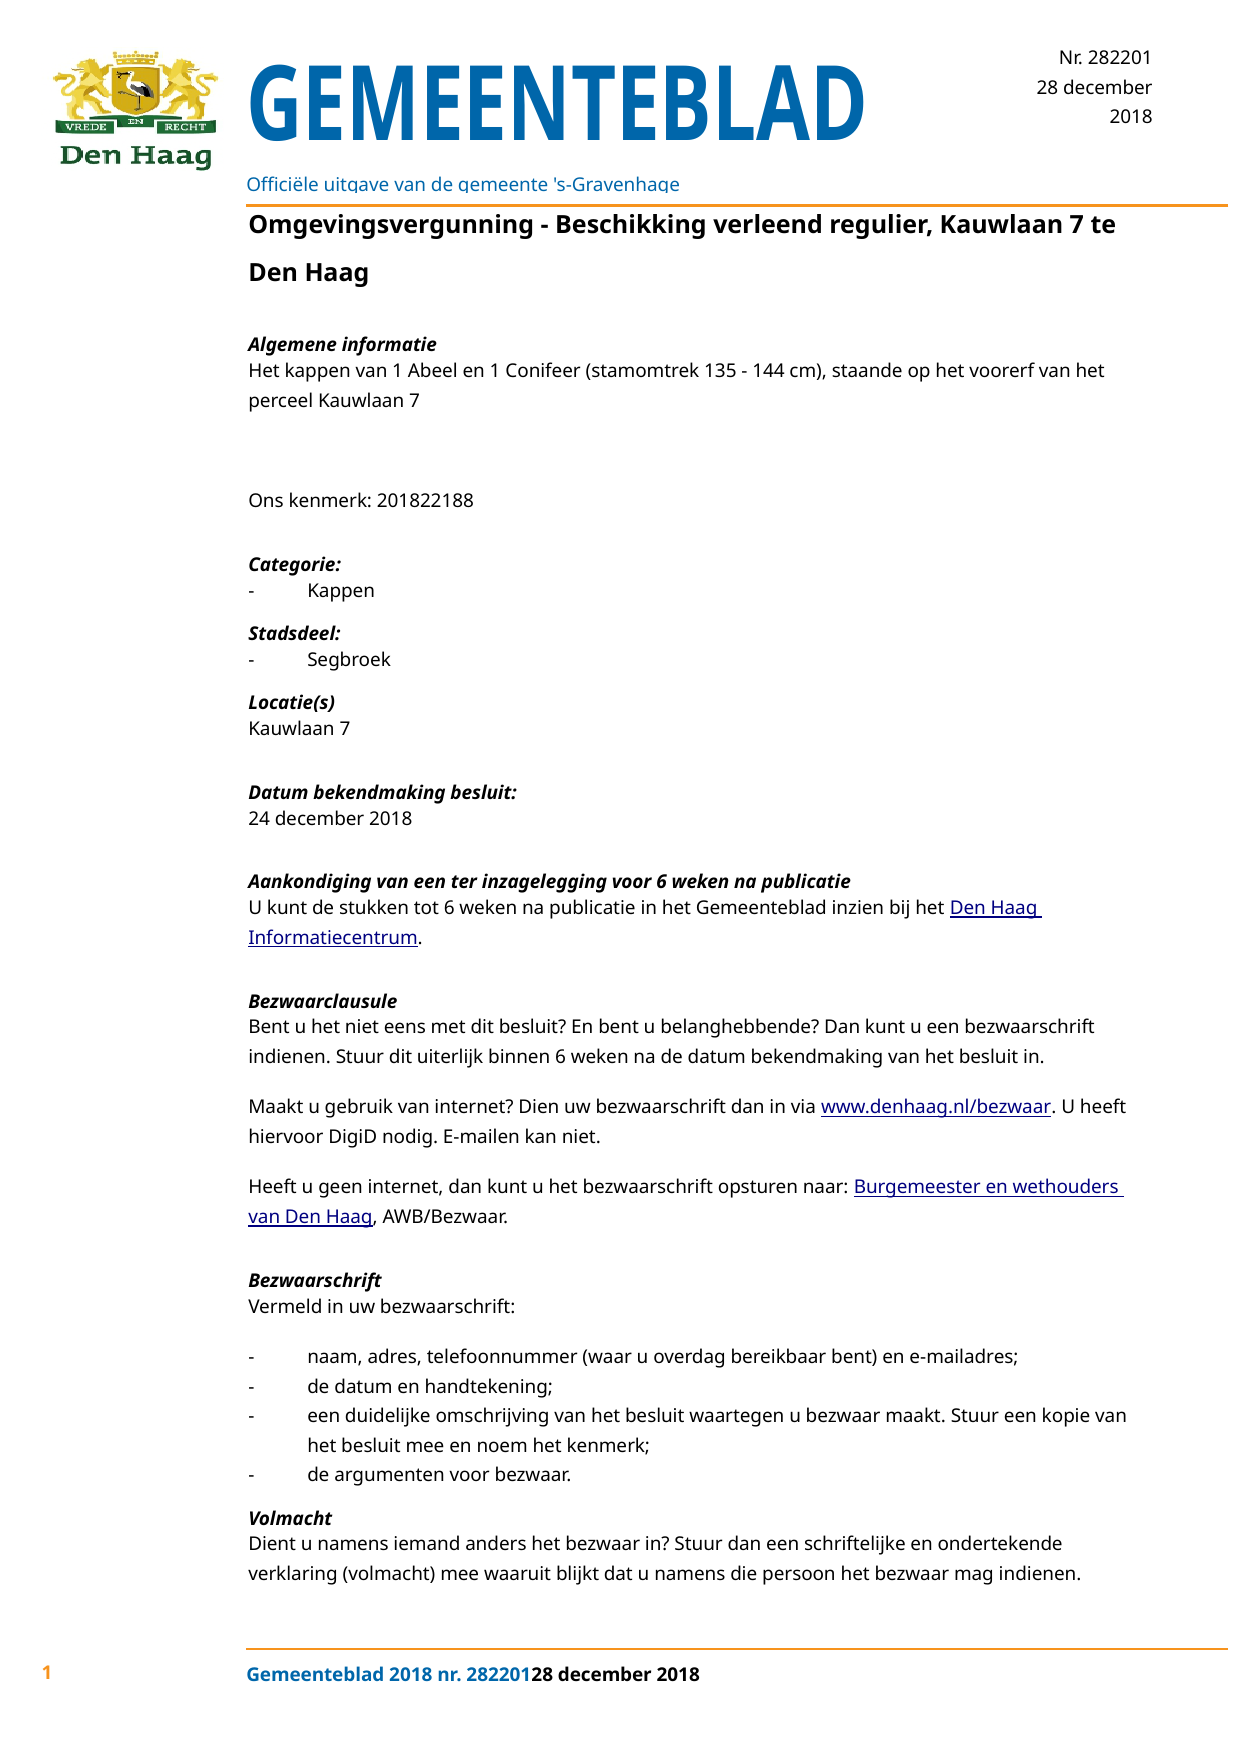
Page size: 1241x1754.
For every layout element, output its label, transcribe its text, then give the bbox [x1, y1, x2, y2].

text Categorie: [248, 552, 1152, 577]
text Aankondiging van een ter inzagelegging voor 6 weken na publicatie [248, 869, 1152, 894]
list de argumenten voor bezwaar. [248, 1462, 1152, 1487]
text Datum bekendmaking besluit: [248, 779, 1152, 805]
text U kunt de stukken tot 6 weken na publicatie in het Gemeenteblad inzien bij het Den Haag Informatiecentrum. [248, 894, 1152, 950]
text Omgevingsvergunning - Beschikking verleend regulier, Kauwlaan 7 te Den Haag [248, 207, 1152, 288]
picture [41, 47, 231, 172]
text Volmacht [248, 1505, 1152, 1531]
text Heeft u geen internet, dan kunt u het bezwaarschrift opsturen naar: Burgemeester en wethouders van Den Haag, AWB/Bezwaar. [248, 1174, 1152, 1229]
text Ons kenmerk: 201822188 [248, 488, 1152, 513]
list de datum en handtekening; [248, 1373, 1152, 1399]
text Bezwaarclausule [248, 988, 1152, 1014]
text Bezwaarschrift [248, 1267, 1152, 1293]
list naam, adres, telefoonnummer (waar u overdag bereikbaar bent) en e-mailadres; [248, 1343, 1152, 1369]
text Vermeld in uw bezwaarschrift: [248, 1293, 1152, 1319]
text Dient u namens iemand anders het bezwaar in? Stuur dan een schriftelijke en ondertekende verklaring (volmacht) mee waaruit blijkt dat u namens die persoon het bezwaar mag indienen. [248, 1531, 1152, 1586]
text Het kappen van 1 Abeel en 1 Conifeer (stamomtrek 135 - 144 cm), staande op het voorerf van het perceel Kauwlaan 7 [248, 357, 1152, 412]
list Kappen [248, 577, 1152, 603]
text Locatie(s) [248, 689, 1152, 715]
text Stadsdeel: [248, 620, 1152, 646]
text Bent u het niet eens met dit besluit? En bent u belanghebbende? Dan kunt u een bezwaarschrift indienen. Stuur dit uiterlijk binnen 6 weken na de datum bekendmaking van het besluit in. [248, 1014, 1152, 1069]
text Algemene informatie [248, 331, 1152, 357]
list Segbroek [248, 646, 1152, 672]
text Kauwlaan 7 [248, 715, 1152, 741]
text 24 december 2018 [248, 805, 1152, 830]
text Maakt u gebruik van internet? Dien uw bezwaarschrift dan in via www.denhaag.nl/bezwaar. U heeft hiervoor DigiD nodig. E-mailen kan niet. [248, 1094, 1152, 1149]
list een duidelijke omschrijving van het besluit waartegen u bezwaar maakt. Stuur een kopie van het besluit mee en noem het kenmerk; [248, 1402, 1152, 1458]
